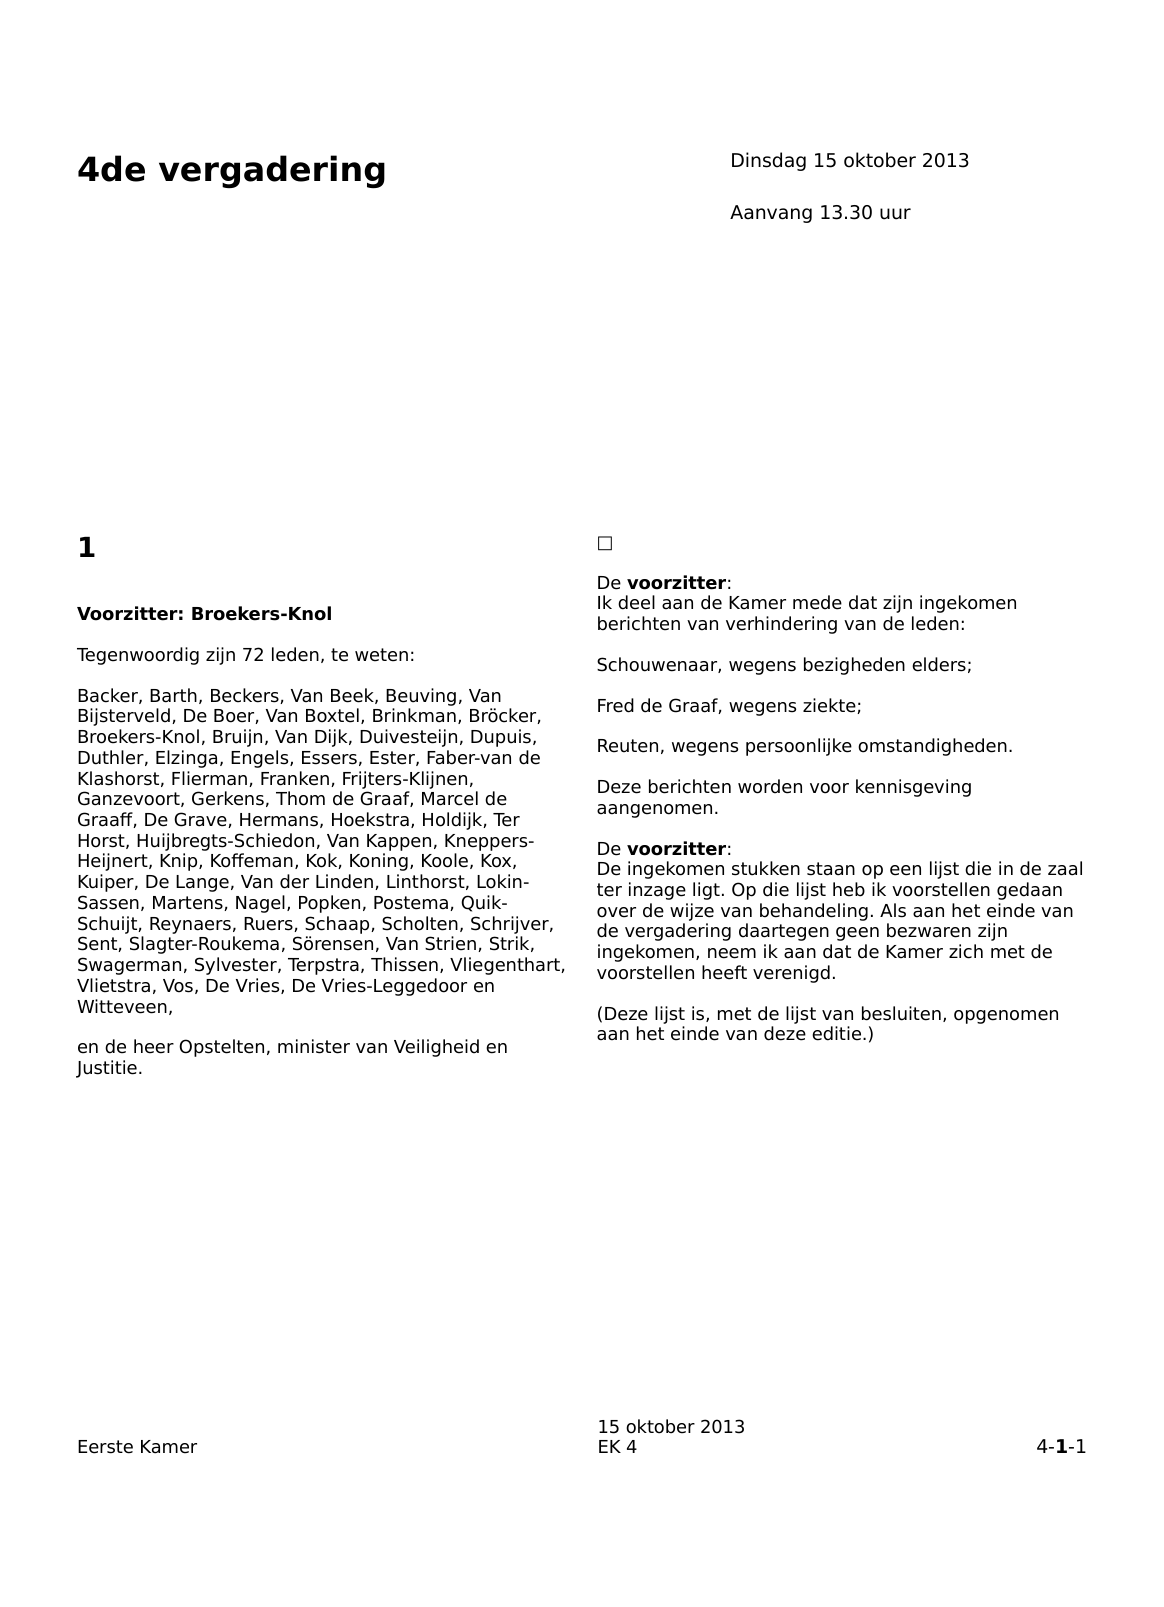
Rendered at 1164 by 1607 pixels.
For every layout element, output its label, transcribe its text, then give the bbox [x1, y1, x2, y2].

text Voorzitter: Broekers-Knol [77, 604, 567, 625]
title 1 [77, 532, 567, 564]
text Backer, Barth, Beckers, Van Beek, Beuving, Van Bijsterveld, De Boer, Van Boxtel, Brinkman, Bröcker, Broekers-Knol, Bruijn, Van Dijk, Duivesteijn, Dupuis, Duthler, Elzinga, Engels, Essers, Ester, Faber-van de Klashorst, Flierman, Franken, Frijters-Klijnen, Ganzevoort, Gerkens, Thom de Graaf, Marcel de Graaff, De Grave, Hermans, Hoekstra, Holdijk, Ter Horst, Huijbregts-Schiedon, Van Kappen, Kneppers-Heijnert, Knip, Koffeman, Kok, Koning, Koole, Kox, Kuiper, De Lange, Van der Linden, Linthorst, Lokin-Sassen, Martens, Nagel, Popken, Postema, Quik-Schuijt, Reynaers, Ruers, Schaap, Scholten, Schrijver, Sent, Slagter-Roukema, Sörensen, Van Strien, Strik, Swagerman, Sylvester, Terpstra, Thissen, Vliegenthart, Vlietstra, Vos, De Vries, De Vries-Leggedoor en Witteveen, [77, 686, 567, 1017]
text De voorzitter: [596, 838, 1087, 859]
text Fred de Graaf, wegens ziekte; [596, 695, 1087, 716]
text Schouwenaar, wegens bezigheden elders; [596, 655, 1087, 675]
table_cell Aanvang 13.30 uur [730, 202, 1087, 254]
table_header 4de vergadering [77, 150, 730, 254]
text Deze berichten worden voor kennisgeving aangenomen. [596, 777, 1087, 818]
table_header Dinsdag 15 oktober 2013 [730, 150, 1087, 202]
text Reuten, wegens persoonlijke omstandigheden. [596, 736, 1087, 757]
text De ingekomen stukken staan op een lijst die in de zaal ter inzage ligt. Op die lijst heb ik voorstellen gedaan over de wijze van behandeling. Als aan het einde van de vergadering daartegen geen bezwaren zijn ingekomen, neem ik aan dat de Kamer zich met de voorstellen heeft verenigd. [596, 859, 1087, 983]
text De voorzitter: [596, 572, 1087, 593]
text en de heer Opstelten, minister van Veiligheid en Justitie. [77, 1037, 567, 1079]
text Ik deel aan de Kamer mede dat zijn ingekomen berichten van verhindering van de leden: [596, 593, 1087, 635]
text □ [596, 532, 1087, 552]
text (Deze lijst is, met de lijst van besluiten, opgenomen aan het einde van deze editie.) [596, 1003, 1087, 1045]
text Tegenwoordig zijn 72 leden, te weten: [77, 645, 567, 666]
